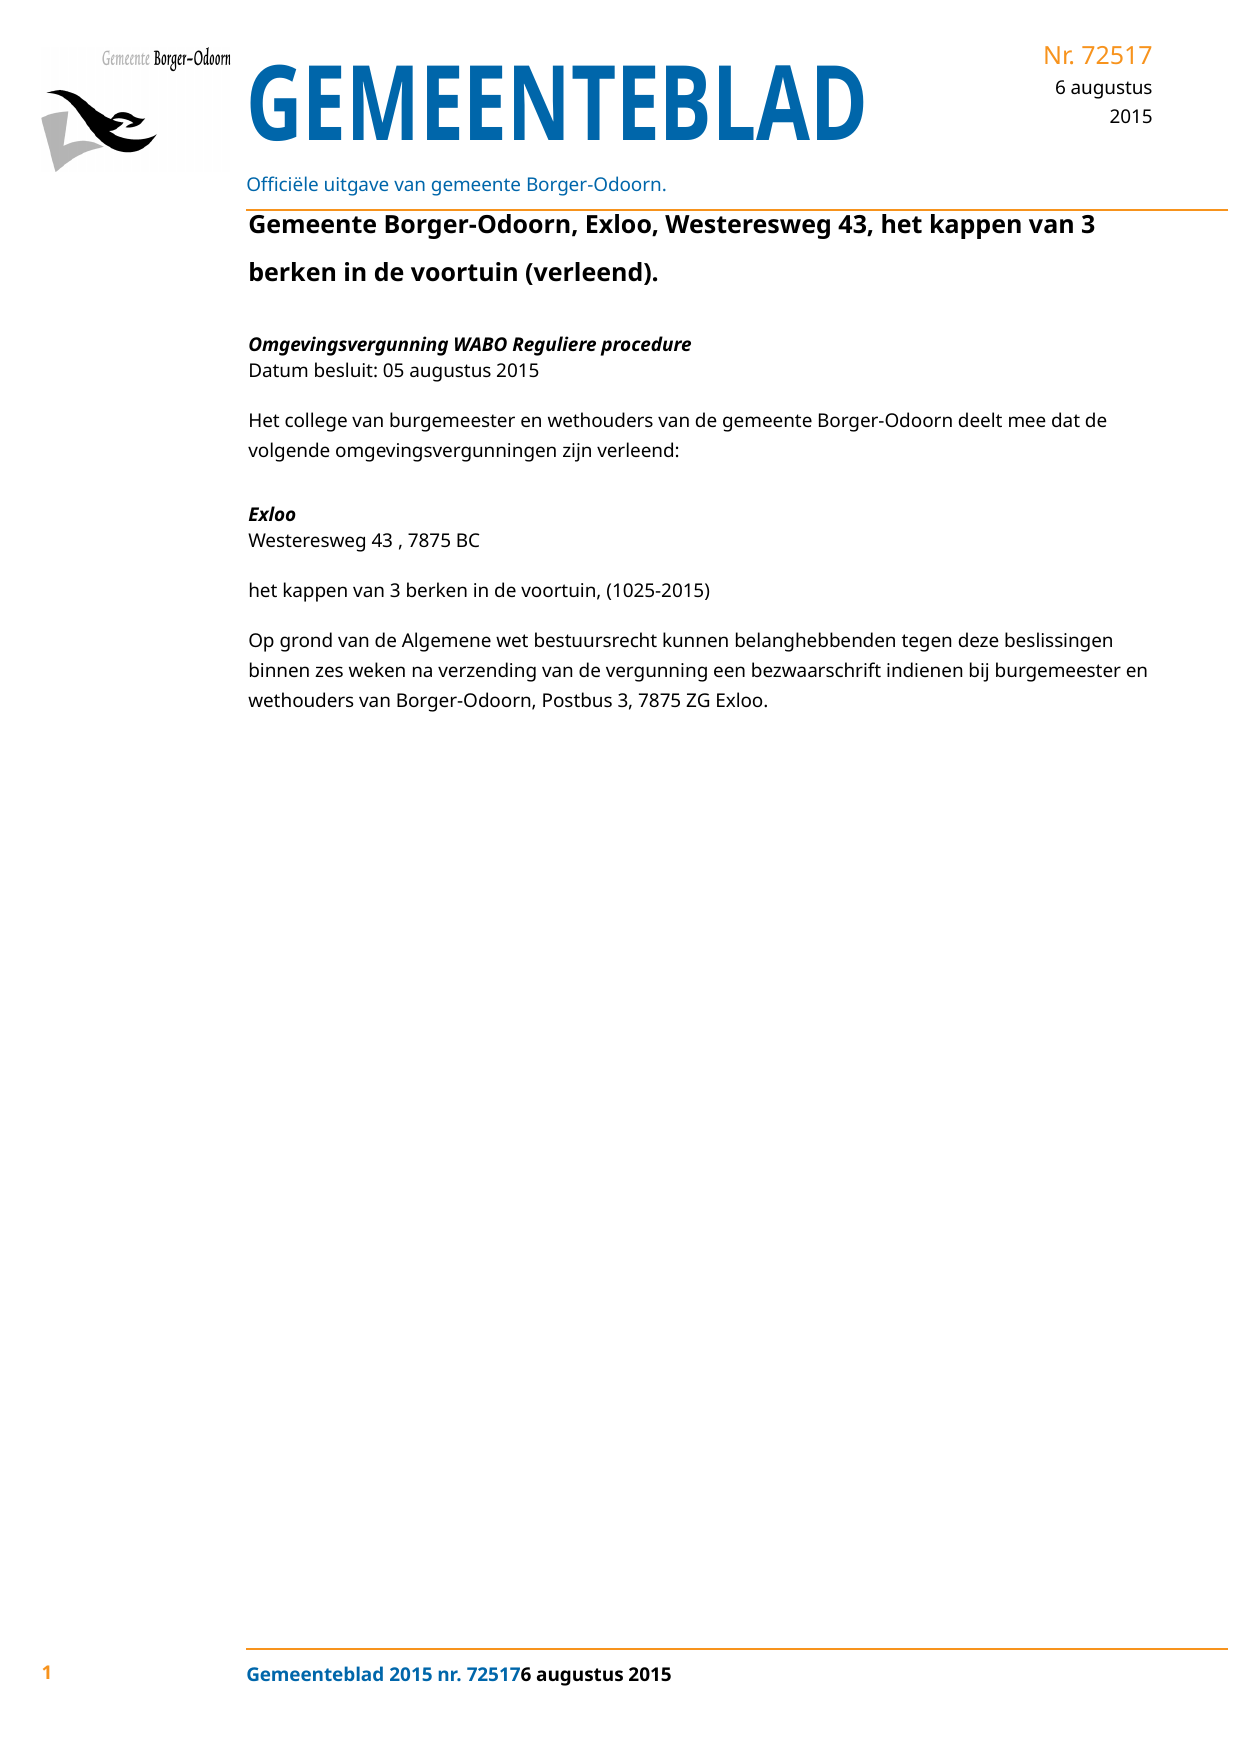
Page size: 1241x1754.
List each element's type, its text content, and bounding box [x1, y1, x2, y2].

text Op grond van de Algemene wet bestuursrecht kunnen belanghebbenden tegen deze beslissingen binnen zes weken na verzending van de vergunning een bezwaarschrift indienen bij burgemeester en wethouders van Borger-Odoorn, Postbus 3, 7875 ZG Exloo. [248, 628, 1152, 713]
text het kappen van 3 berken in de voortuin, (1025-2015) [248, 577, 1152, 603]
text Het college van burgemeester en wethouders van de gemeente Borger-Odoorn deelt mee dat de volgende omgevingsvergunningen zijn verleend: [248, 408, 1152, 463]
text Omgevingsvergunning WABO Reguliere procedure [248, 331, 1152, 357]
text Exloo [248, 501, 1152, 527]
text Gemeente Borger-Odoorn, Exloo, Westeresweg 43, het kappen van 3 berken in de voortuin (verleend). [248, 211, 1152, 288]
text Westeresweg 43 , 7875 BC [248, 527, 1152, 553]
picture [41, 47, 231, 172]
text Datum besluit: 05 augustus 2015 [248, 357, 1152, 383]
